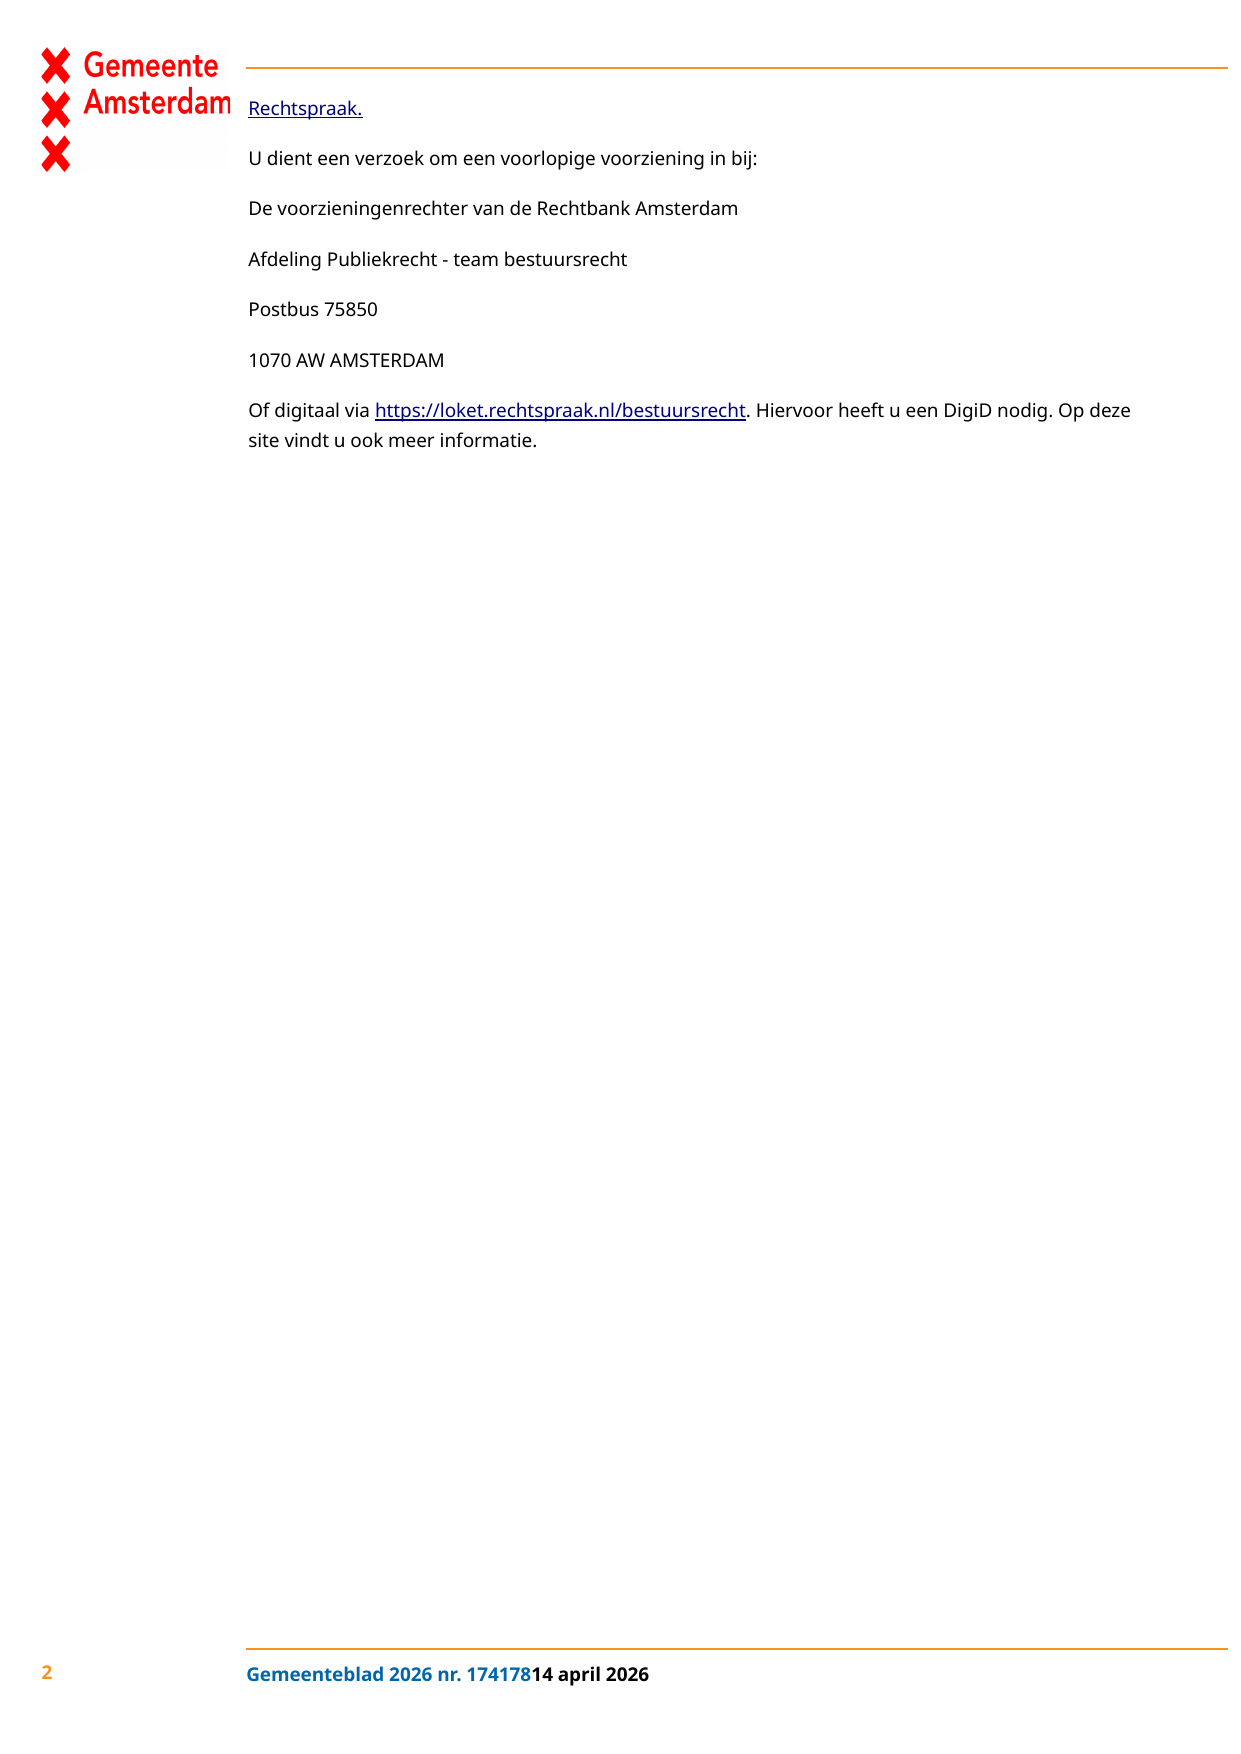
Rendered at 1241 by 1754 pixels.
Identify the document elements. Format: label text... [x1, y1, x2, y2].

text 1070 AW AMSTERDAM [248, 347, 1152, 373]
text Afdeling Publiekrecht - team bestuursrecht [248, 246, 1152, 272]
text Postbus 75850 [248, 296, 1152, 322]
text Rechtspraak. [248, 95, 1152, 121]
text U dient een verzoek om een voorlopige voorziening in bij: [248, 145, 1152, 171]
text De voorzieningenrechter van de Rechtbank Amsterdam [248, 196, 1152, 221]
picture [41, 47, 231, 172]
text Of digitaal via https://loket.rechtspraak.nl/bestuursrecht. Hiervoor heeft u een DigiD nodig. Op deze site vindt u ook meer informatie. [248, 397, 1152, 453]
